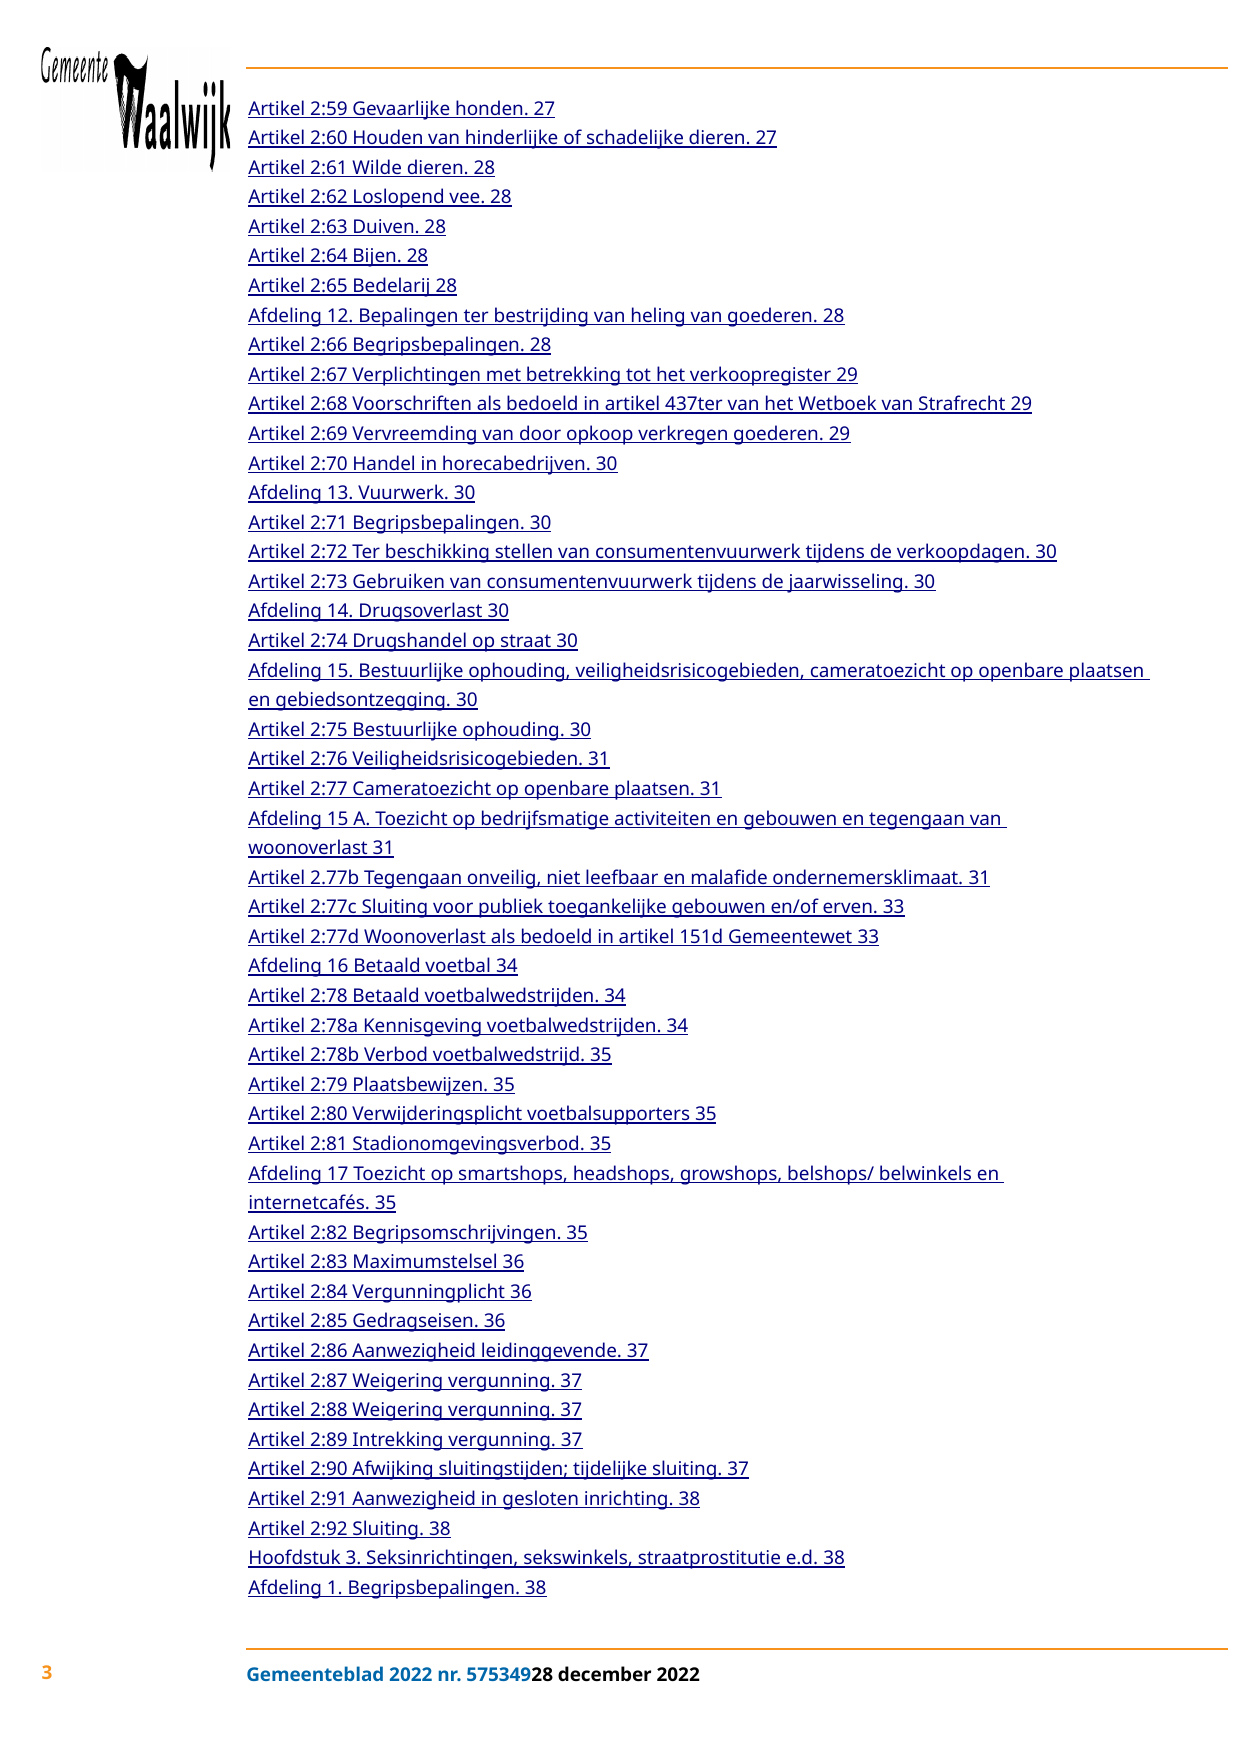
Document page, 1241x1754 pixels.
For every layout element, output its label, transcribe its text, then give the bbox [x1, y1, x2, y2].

text Artikel 2:61 Wilde dieren. 28 [248, 154, 1152, 180]
text Afdeling 1. Begripsbepalingen. 38 [248, 1574, 1152, 1600]
text Artikel 2:81 Stadionomgevingsverbod. 35 [248, 1130, 1152, 1156]
text Artikel 2:79 Plaatsbewijzen. 35 [248, 1071, 1152, 1097]
text Afdeling 16 Betaald voetbal 34 [248, 953, 1152, 978]
text Artikel 2:72 Ter beschikking stellen van consumentenvuurwerk tijdens de verkoopdagen. 30 [248, 538, 1152, 564]
text Artikel 2:60 Houden van hinderlijke of schadelijke dieren. 27 [248, 124, 1152, 150]
text Artikel 2:78b Verbod voetbalwedstrijd. 35 [248, 1041, 1152, 1067]
text Artikel 2:86 Aanwezigheid leidinggevende. 37 [248, 1337, 1152, 1363]
text Afdeling 12. Bepalingen ter bestrijding van heling van goederen. 28 [248, 302, 1152, 328]
text Artikel 2:67 Verplichtingen met betrekking tot het verkoopregister 29 [248, 361, 1152, 387]
text Artikel 2:77 Cameratoezicht op openbare plaatsen. 31 [248, 775, 1152, 801]
text Artikel 2:80 Verwijderingsplicht voetbalsupporters 35 [248, 1101, 1152, 1126]
text Artikel 2:75 Bestuurlijke ophouding. 30 [248, 716, 1152, 742]
text Artikel 2:70 Handel in horecabedrijven. 30 [248, 450, 1152, 476]
text Artikel 2:89 Intrekking vergunning. 37 [248, 1426, 1152, 1452]
text Afdeling 17 Toezicht op smartshops, headshops, growshops, belshops/ belwinkels en internetcafés. 35 [248, 1160, 1152, 1215]
text Artikel 2:85 Gedragseisen. 36 [248, 1308, 1152, 1333]
text Artikel 2:64 Bijen. 28 [248, 243, 1152, 268]
text Afdeling 14. Drugsoverlast 30 [248, 598, 1152, 623]
text Artikel 2:83 Maximumstelsel 36 [248, 1248, 1152, 1274]
text Artikel 2:62 Loslopend vee. 28 [248, 183, 1152, 209]
text Artikel 2:78a Kennisgeving voetbalwedstrijden. 34 [248, 1012, 1152, 1038]
picture [41, 47, 231, 172]
text Hoofdstuk 3. Seksinrichtingen, sekswinkels, straatprostitutie e.d. 38 [248, 1544, 1152, 1570]
text Artikel 2:92 Sluiting. 38 [248, 1515, 1152, 1541]
text Artikel 2:77c Sluiting voor publiek toegankelijke gebouwen en/of erven. 33 [248, 893, 1152, 919]
text Artikel 2:90 Afwijking sluitingstijden; tijdelijke sluiting. 37 [248, 1456, 1152, 1481]
text Artikel 2:88 Weigering vergunning. 37 [248, 1396, 1152, 1422]
text Artikel 2:68 Voorschriften als bedoeld in artikel 437ter van het Wetboek van Strafrecht 29 [248, 391, 1152, 416]
text Artikel 2:82 Begripsomschrijvingen. 35 [248, 1219, 1152, 1245]
text Artikel 2:69 Vervreemding van door opkoop verkregen goederen. 29 [248, 420, 1152, 446]
text Afdeling 13. Vuurwerk. 30 [248, 479, 1152, 505]
text Afdeling 15. Bestuurlijke ophouding, veiligheidsrisicogebieden, cameratoezicht op openbare plaatsen en gebiedsontzegging. 30 [248, 657, 1152, 712]
text Artikel 2:59 Gevaarlijke honden. 27 [248, 95, 1152, 121]
text Artikel 2:84 Vergunningplicht 36 [248, 1278, 1152, 1304]
text Artikel 2:63 Duiven. 28 [248, 213, 1152, 239]
text Artikel 2.77b Tegengaan onveilig, niet leefbaar en malafide ondernemersklimaat. 31 [248, 864, 1152, 890]
text Artikel 2:65 Bedelarij 28 [248, 272, 1152, 298]
text Artikel 2:66 Begripsbepalingen. 28 [248, 331, 1152, 357]
text Artikel 2:76 Veiligheidsrisicogebieden. 31 [248, 746, 1152, 771]
text Artikel 2:91 Aanwezigheid in gesloten inrichting. 38 [248, 1485, 1152, 1511]
text Artikel 2:87 Weigering vergunning. 37 [248, 1367, 1152, 1393]
text Afdeling 15 A. Toezicht op bedrijfsmatige activiteiten en gebouwen en tegengaan van woonoverlast 31 [248, 805, 1152, 860]
text Artikel 2:74 Drugshandel op straat 30 [248, 627, 1152, 653]
text Artikel 2:73 Gebruiken van consumentenvuurwerk tijdens de jaarwisseling. 30 [248, 568, 1152, 594]
text Artikel 2:71 Begripsbepalingen. 30 [248, 509, 1152, 535]
text Artikel 2:77d Woonoverlast als bedoeld in artikel 151d Gemeentewet 33 [248, 923, 1152, 949]
text Artikel 2:78 Betaald voetbalwedstrijden. 34 [248, 982, 1152, 1008]
